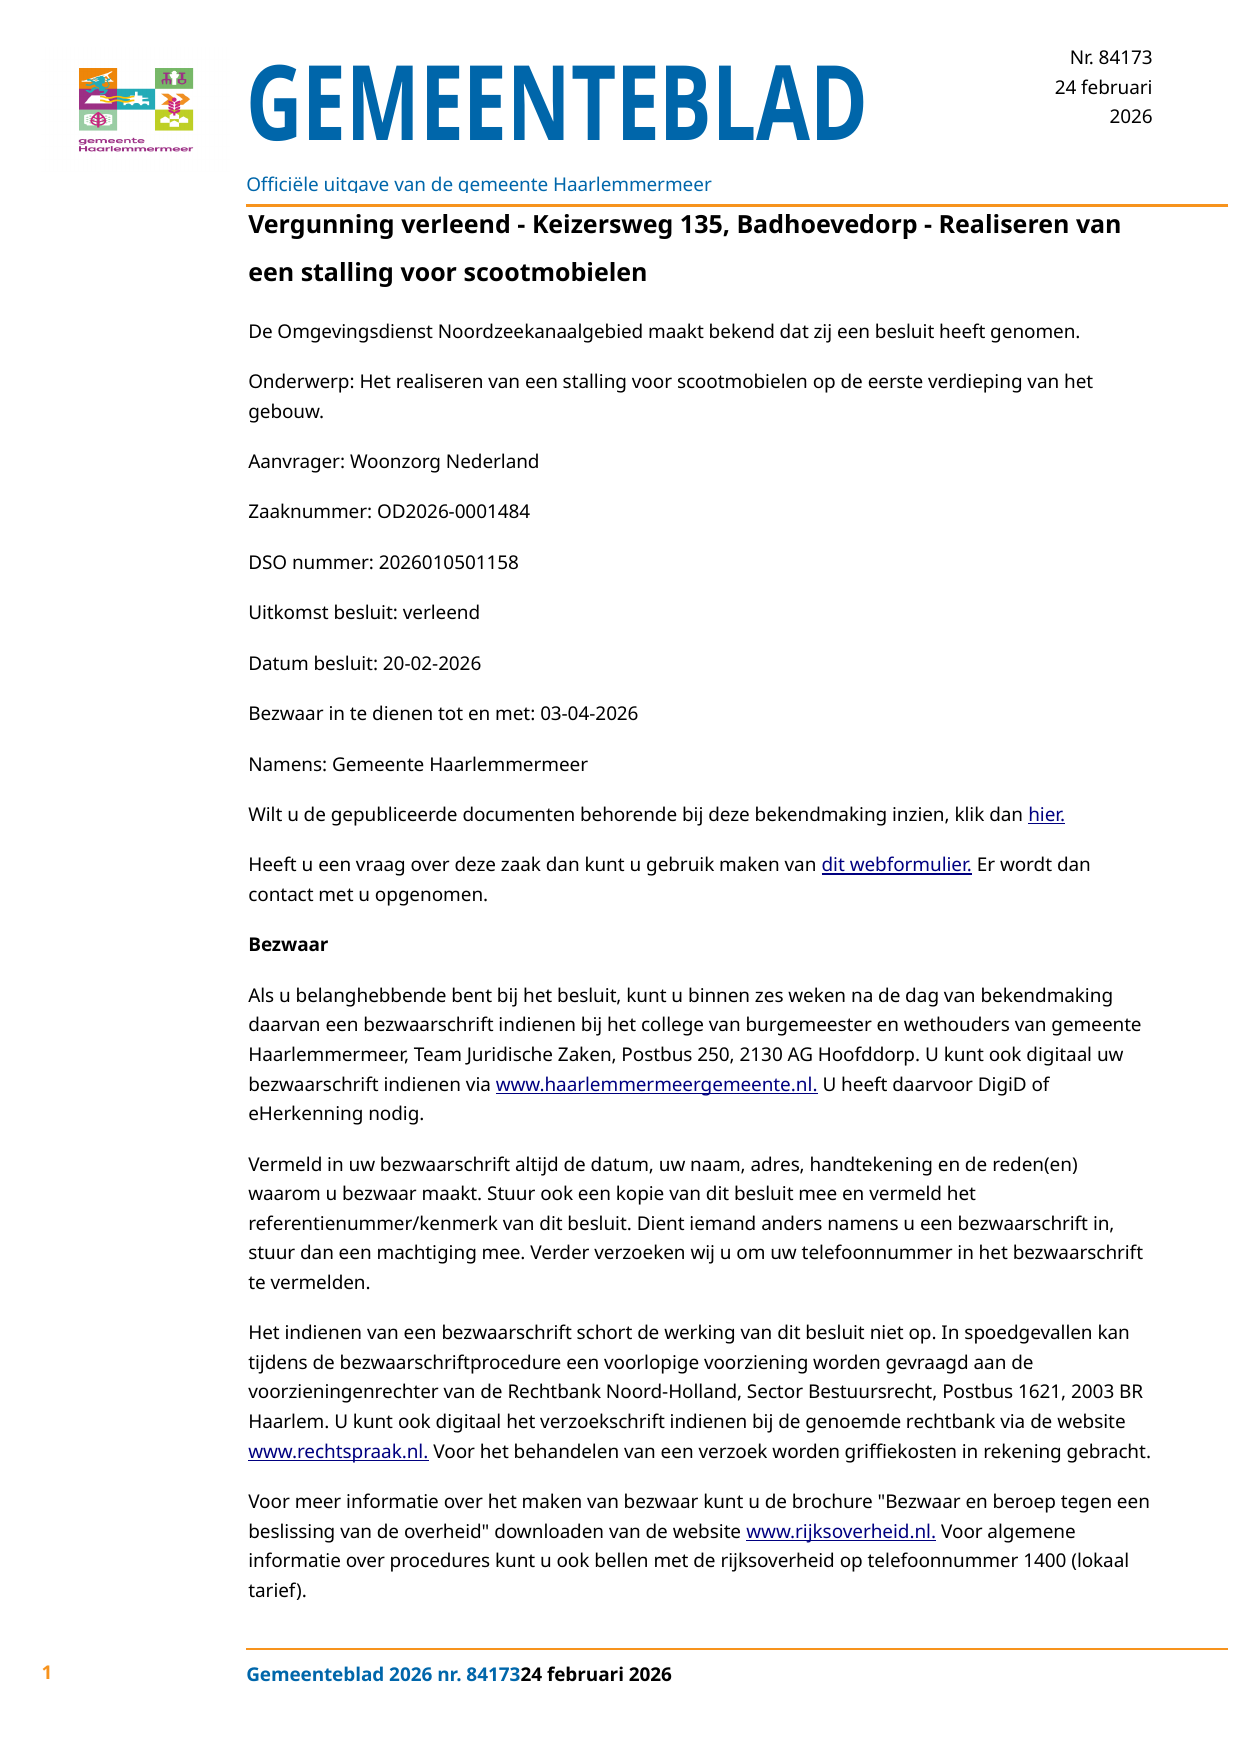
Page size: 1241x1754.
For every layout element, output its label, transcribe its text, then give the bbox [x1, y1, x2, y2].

text Vergunning verleend - Keizersweg 135, Badhoevedorp - Realiseren van een stalling voor scootmobielen [248, 207, 1152, 288]
text Het indienen van een bezwaarschrift schort de werking van dit besluit niet op. In spoedgevallen kan tijdens de bezwaarschriftprocedure een voorlopige voorziening worden gevraagd aan de voorzieningenrechter van de Rechtbank Noord-Holland, Sector Bestuursrecht, Postbus 1621, 2003 BR Haarlem. U kunt ook digitaal het verzoekschrift indienen bij de genoemde rechtbank via de website www.rechtspraak.nl. Voor het behandelen van een verzoek worden griffiekosten in rekening gebracht. [248, 1319, 1152, 1464]
text Datum besluit: 20-02-2026 [248, 650, 1152, 676]
picture [41, 47, 231, 172]
text Als u belanghebbende bent bij het besluit, kunt u binnen zes weken na de dag van bekendmaking daarvan een bezwaarschrift indienen bij het college van burgemeester en wethouders van gemeente Haarlemmermeer, Team Juridische Zaken, Postbus 250, 2130 AG Hoofddorp. U kunt ook digitaal uw bezwaarschrift indienen via www.haarlemmermeergemeente.nl. U heeft daarvoor DigiD of eHerkenning nodig. [248, 982, 1152, 1126]
text Aanvrager: Woonzorg Nederland [248, 448, 1152, 474]
text Zaaknummer: OD2026-0001484 [248, 499, 1152, 524]
text Heeft u een vraag over deze zaak dan kunt u gebruik maken van dit webformulier. Er wordt dan contact met u opgenomen. [248, 852, 1152, 907]
text Uitkomst besluit: verleend [248, 599, 1152, 625]
text Onderwerp: Het realiseren van een stalling voor scootmobielen op de eerste verdieping van het gebouw. [248, 368, 1152, 424]
text Bezwaar in te dienen tot en met: 03-04-2026 [248, 700, 1152, 726]
text Vermeld in uw bezwaarschrift altijd de datum, uw naam, adres, handtekening en de reden(en) waarom u bezwaar maakt. Stuur ook een kopie van dit besluit mee en vermeld het referentienummer/kenmerk van dit besluit. Dient iemand anders namens u een bezwaarschrift in, stuur dan een machtiging mee. Verder verzoeken wij u om uw telefoonnummer in het bezwaarschrift te vermelden. [248, 1151, 1152, 1295]
text Voor meer informatie over het maken van bezwaar kunt u de brochure "Bezwaar en beroep tegen een beslissing van de overheid" downloaden van de website www.rijksoverheid.nl. Voor algemene informatie over procedures kunt u ook bellen met de rijksoverheid op telefoonnummer 1400 (lokaal tarief). [248, 1488, 1152, 1603]
text Namens: Gemeente Haarlemmermeer [248, 751, 1152, 777]
text De Omgevingsdienst Noordzeekanaalgebied maakt bekend dat zij een besluit heeft genomen. [248, 318, 1152, 344]
text Bezwaar [248, 932, 1152, 957]
text DSO nummer: 2026010501158 [248, 549, 1152, 575]
text Wilt u de gepubliceerde documenten behorende bij deze bekendmaking inzien, klik dan hier. [248, 801, 1152, 827]
